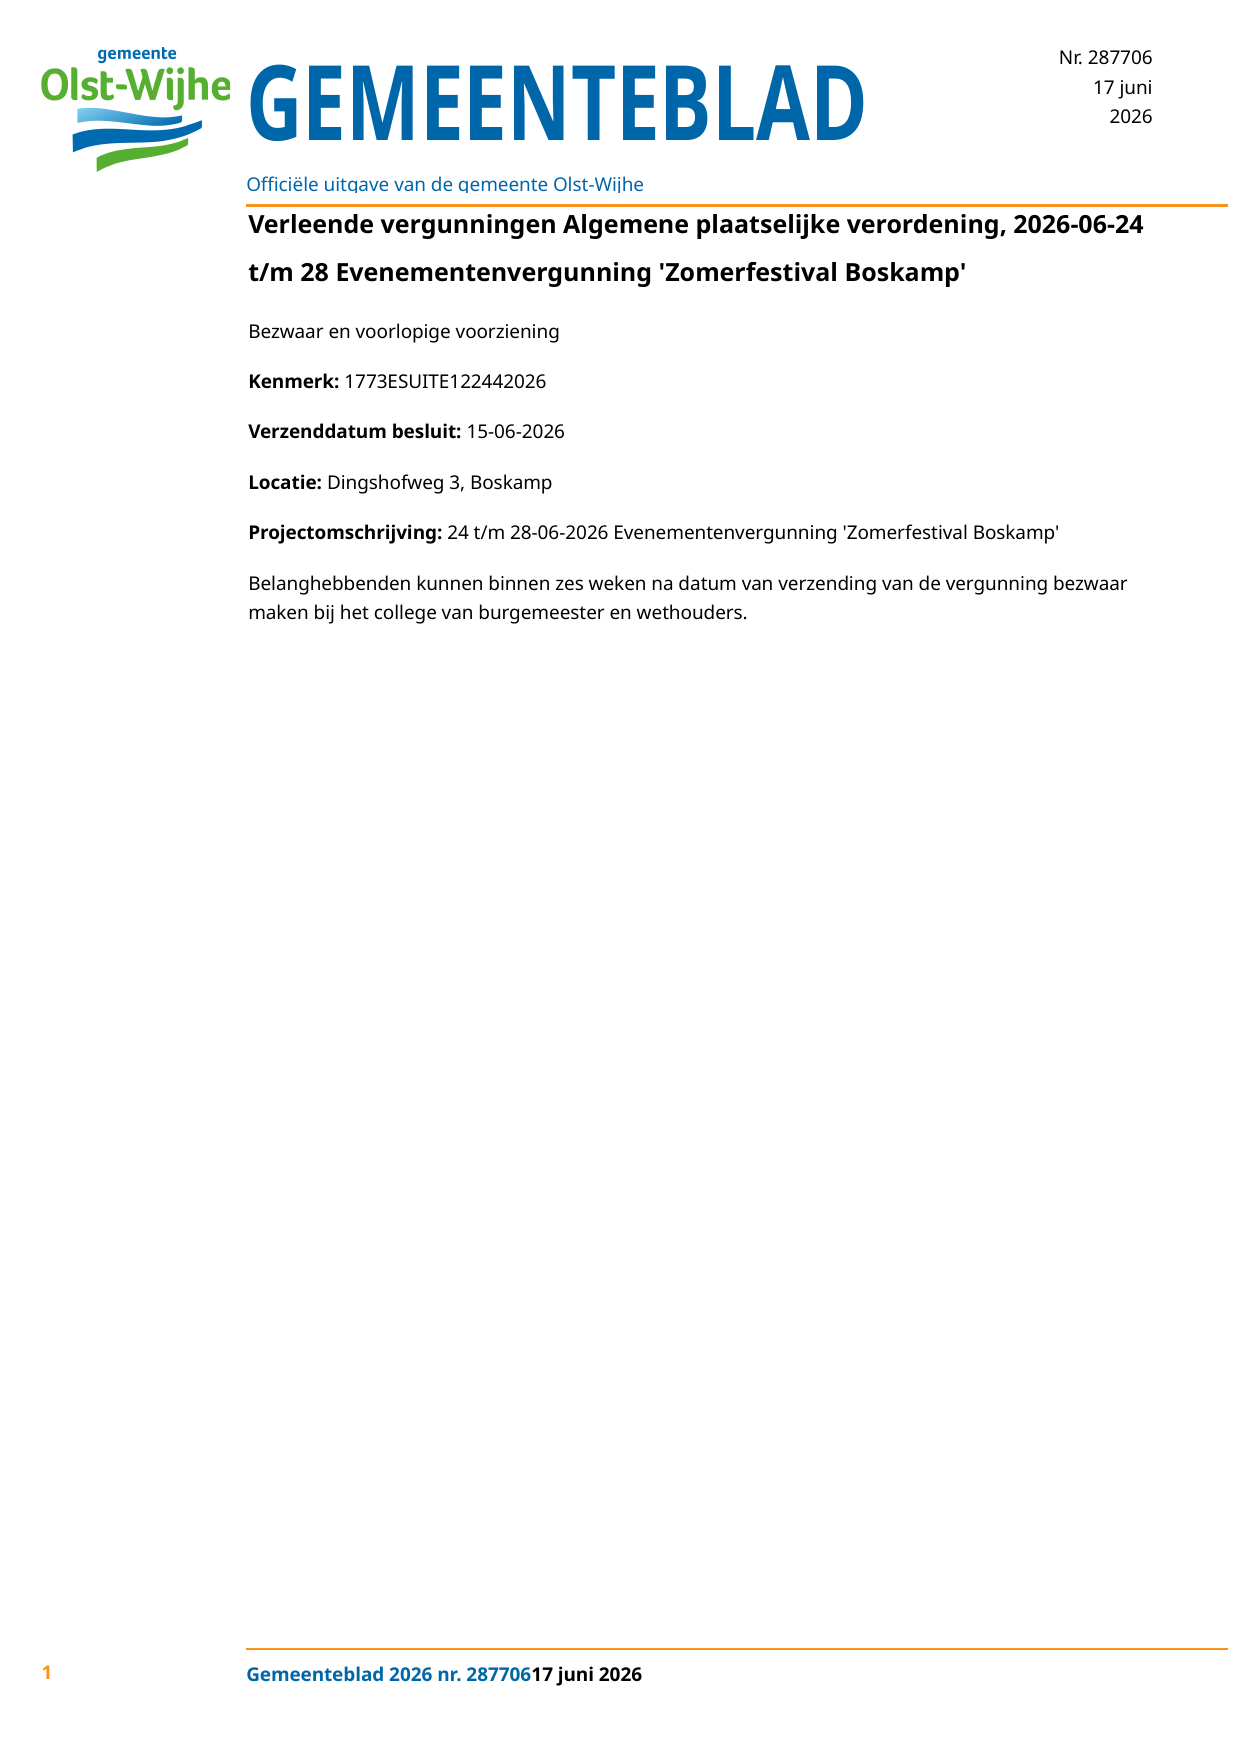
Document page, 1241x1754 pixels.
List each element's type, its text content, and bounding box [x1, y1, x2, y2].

picture [41, 47, 231, 172]
text Locatie: Dingshofweg 3, Boskamp [248, 469, 1152, 495]
text Verleende vergunningen Algemene plaatselijke verordening, 2026-06-24 t/m 28 Evenementenvergunning 'Zomerfestival Boskamp' [248, 207, 1152, 288]
text Bezwaar en voorlopige voorziening [248, 318, 1152, 344]
text Projectomschrijving: 24 t/m 28-06-2026 Evenementenvergunning 'Zomerfestival Boskamp' [248, 519, 1152, 545]
text Verzenddatum besluit: 15-06-2026 [248, 419, 1152, 444]
text Belanghebbenden kunnen binnen zes weken na datum van verzending van de vergunning bezwaar maken bij het college van burgemeester en wethouders. [248, 570, 1152, 625]
text Kenmerk: 1773ESUITE122442026 [248, 368, 1152, 394]
